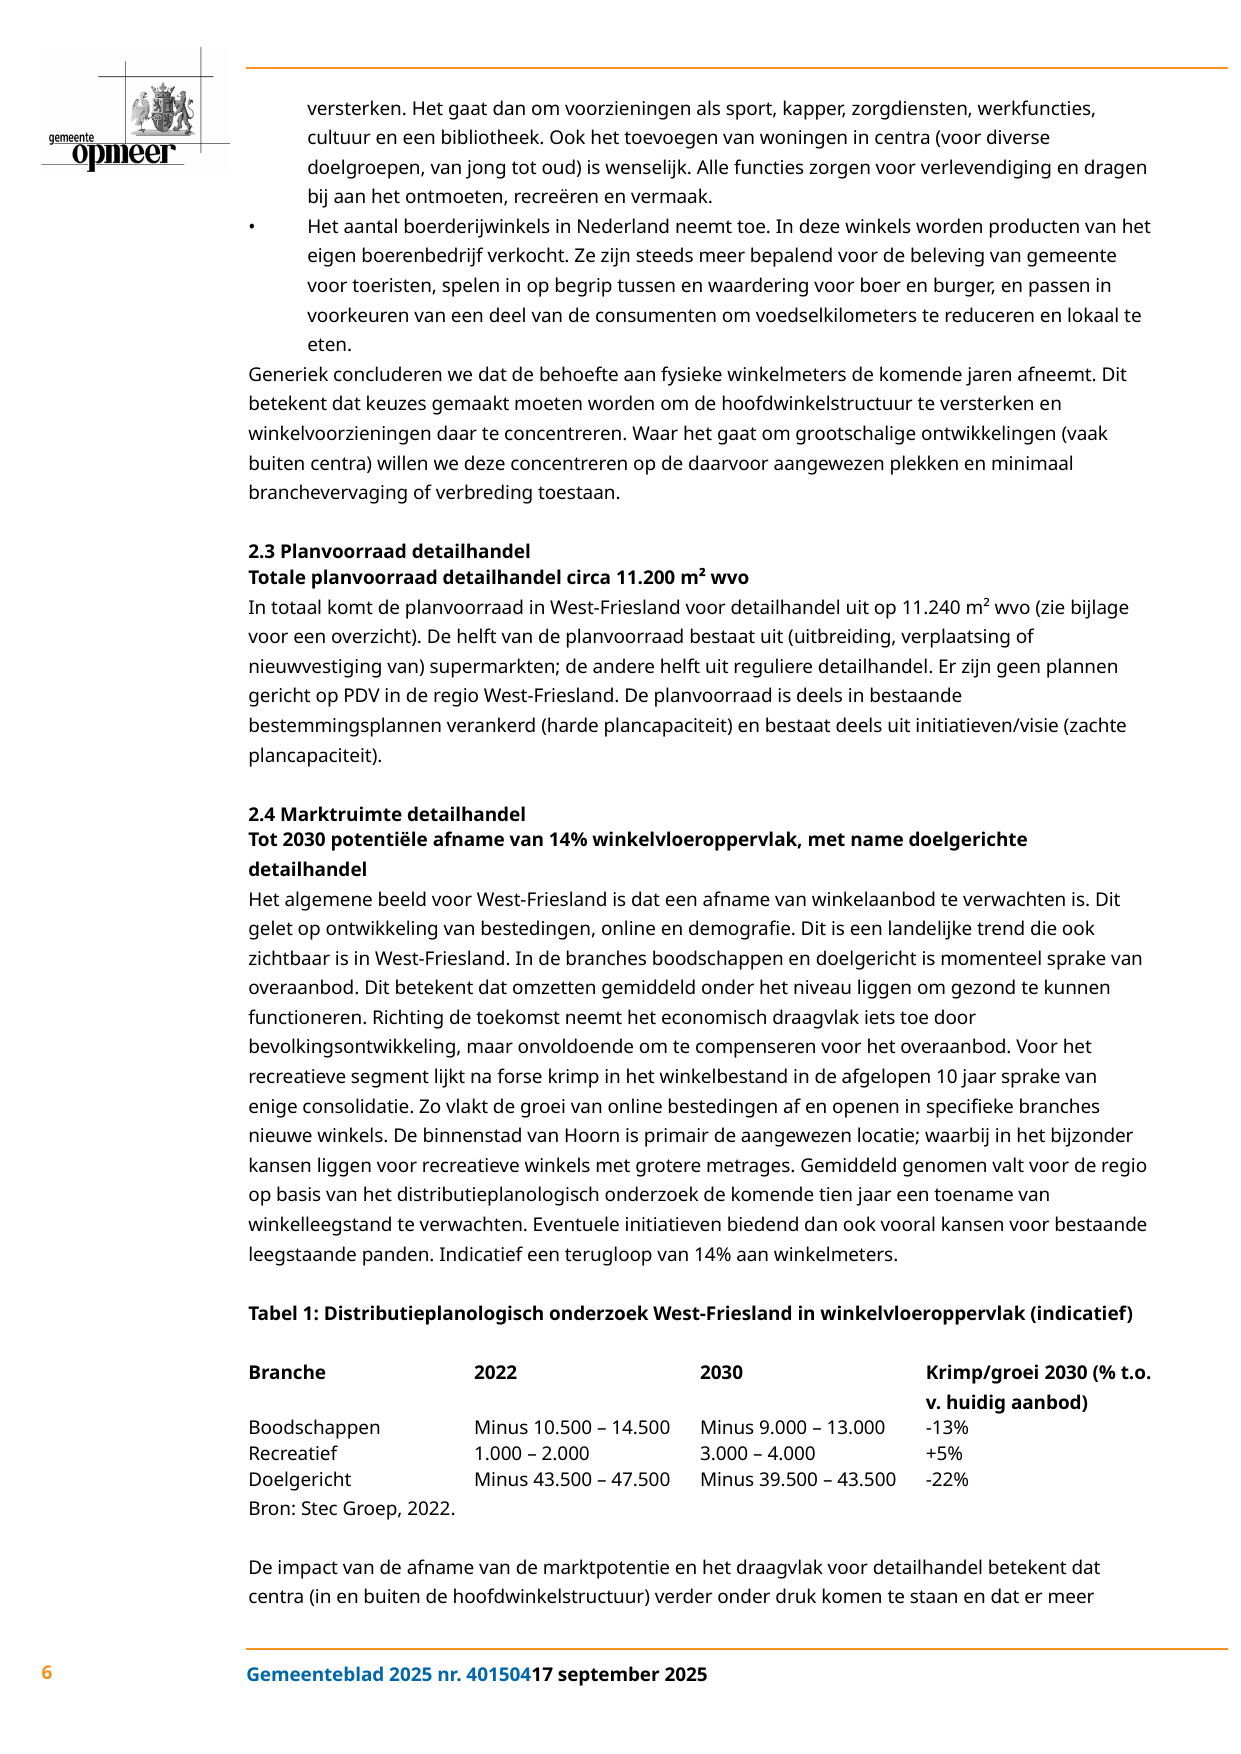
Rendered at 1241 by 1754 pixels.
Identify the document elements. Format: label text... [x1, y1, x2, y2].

table_cell Minus 43.500 – 47.500 [474, 1466, 700, 1492]
table_cell 1.000 – 2.000 [474, 1440, 700, 1466]
table_cell Doelgericht [248, 1466, 474, 1492]
text Het algemene beeld voor West-Friesland is dat een afname van winkelaanbod te verwachten is. Dit gelet op ontwikkeling van bestedingen, online en demografie. Dit is een landelijke trend die ook zichtbaar is in West-Friesland. In de branches boodschappen en doelgericht is momenteel sprake van overaanbod. Dit betekent dat omzetten gemiddeld onder het niveau liggen om gezond te kunnen functioneren. Richting de toekomst neemt het economisch draagvlak iets toe door bevolkingsontwikkeling, maar onvoldoende om te compenseren voor het overaanbod. Voor het recreatieve segment lijkt na forse krimp in het winkelbestand in de afgelopen 10 jaar sprake van enige consolidatie. Zo vlakt de groei van online bestedingen af en openen in specifieke branches nieuwe winkels. De binnenstad van Hoorn is primair de aangewezen locatie; waarbij in het bijzonder kansen liggen voor recreatieve winkels met grotere metrages. Gemiddeld genomen valt voor de regio op basis van het distributieplanologisch onderzoek de komende tien jaar een toename van winkelleegstand te verwachten. Eventuele initiatieven biedend dan ook vooral kansen voor bestaande leegstaande panden. Indicatief een terugloop van 14% aan winkelmeters. [248, 886, 1152, 1267]
text 2.4 Marktruimte detailhandel [248, 801, 1152, 827]
table_cell -22% [926, 1466, 1152, 1492]
table_cell Minus 10.500 – 14.500 [474, 1415, 700, 1440]
table_cell +5% [926, 1440, 1152, 1466]
text Tot 2030 potentiële afname van 14% winkelvloeroppervlak, met name doelgerichte detailhandel [248, 827, 1152, 882]
table_cell 3.000 – 4.000 [700, 1440, 926, 1466]
text 2.3 Planvoorraad detailhandel [248, 538, 1152, 564]
text Bron: Stec Groep, 2022. [248, 1495, 1152, 1521]
table_cell Minus 9.000 – 13.000 [700, 1415, 926, 1440]
table_header 2022 [474, 1359, 700, 1414]
text Generiek concluderen we dat de behoefte aan fysieke winkelmeters de komende jaren afneemt. Dit betekent dat keuzes gemaakt moeten worden om de hoofdwinkelstructuur te versterken en winkelvoorzieningen daar te concentreren. Waar het gaat om grootschalige ontwikkelingen (vaak buiten centra) willen we deze concentreren op de daarvoor aangewezen plekken en minimaal branchevervaging of verbreding toestaan. [248, 361, 1152, 505]
list versterken. Het gaat dan om voorzieningen als sport, kapper, zorgdiensten, werkfuncties, cultuur en een bibliotheek. Ook het toevoegen van woningen in centra (voor diverse doelgroepen, van jong tot oud) is wenselijk. Alle functies zorgen voor verlevendiging en dragen bij aan het ontmoeten, recreëren en vermaak. [248, 95, 1152, 209]
table_header Krimp/groei 2030 (% t.o.v. huidig aanbod) [926, 1359, 1152, 1414]
table_cell Boodschappen [248, 1415, 474, 1440]
table_cell -13% [926, 1415, 1152, 1440]
text Totale planvoorraad detailhandel circa 11.200 m² wvo [248, 564, 1152, 590]
text Tabel 1: Distributieplanologisch onderzoek West-Friesland in winkelvloeroppervlak (indicatief) [248, 1300, 1152, 1326]
table_cell Recreatief [248, 1440, 474, 1466]
table_cell Minus 39.500 – 43.500 [700, 1466, 926, 1492]
text In totaal komt de planvoorraad in West-Friesland voor detailhandel uit op 11.240 m² wvo (zie bijlage voor een overzicht). De helft van de planvoorraad bestaat uit (uitbreiding, verplaatsing of nieuwvestiging van) supermarkten; de andere helft uit reguliere detailhandel. Er zijn geen plannen gericht op PDV in de regio West-Friesland. De planvoorraad is deels in bestaande bestemmingsplannen verankerd (harde plancapaciteit) en bestaat deels uit initiatieven/visie (zachte plancapaciteit). [248, 594, 1152, 767]
table_header 2030 [700, 1359, 926, 1414]
list Het aantal boerderijwinkels in Nederland neemt toe. In deze winkels worden producten van het eigen boerenbedrijf verkocht. Ze zijn steeds meer bepalend voor de beleving van gemeente voor toeristen, spelen in op begrip tussen en waardering voor boer en burger, en passen in voorkeuren van een deel van de consumenten om voedselkilometers te reduceren en lokaal te eten. [248, 213, 1152, 357]
table_header Branche [248, 1359, 474, 1414]
text De impact van de afname van de marktpotentie en het draagvlak voor detailhandel betekent dat centra (in en buiten de hoofdwinkelstructuur) verder onder druk komen te staan en dat er meer [248, 1554, 1152, 1609]
picture [41, 47, 231, 172]
